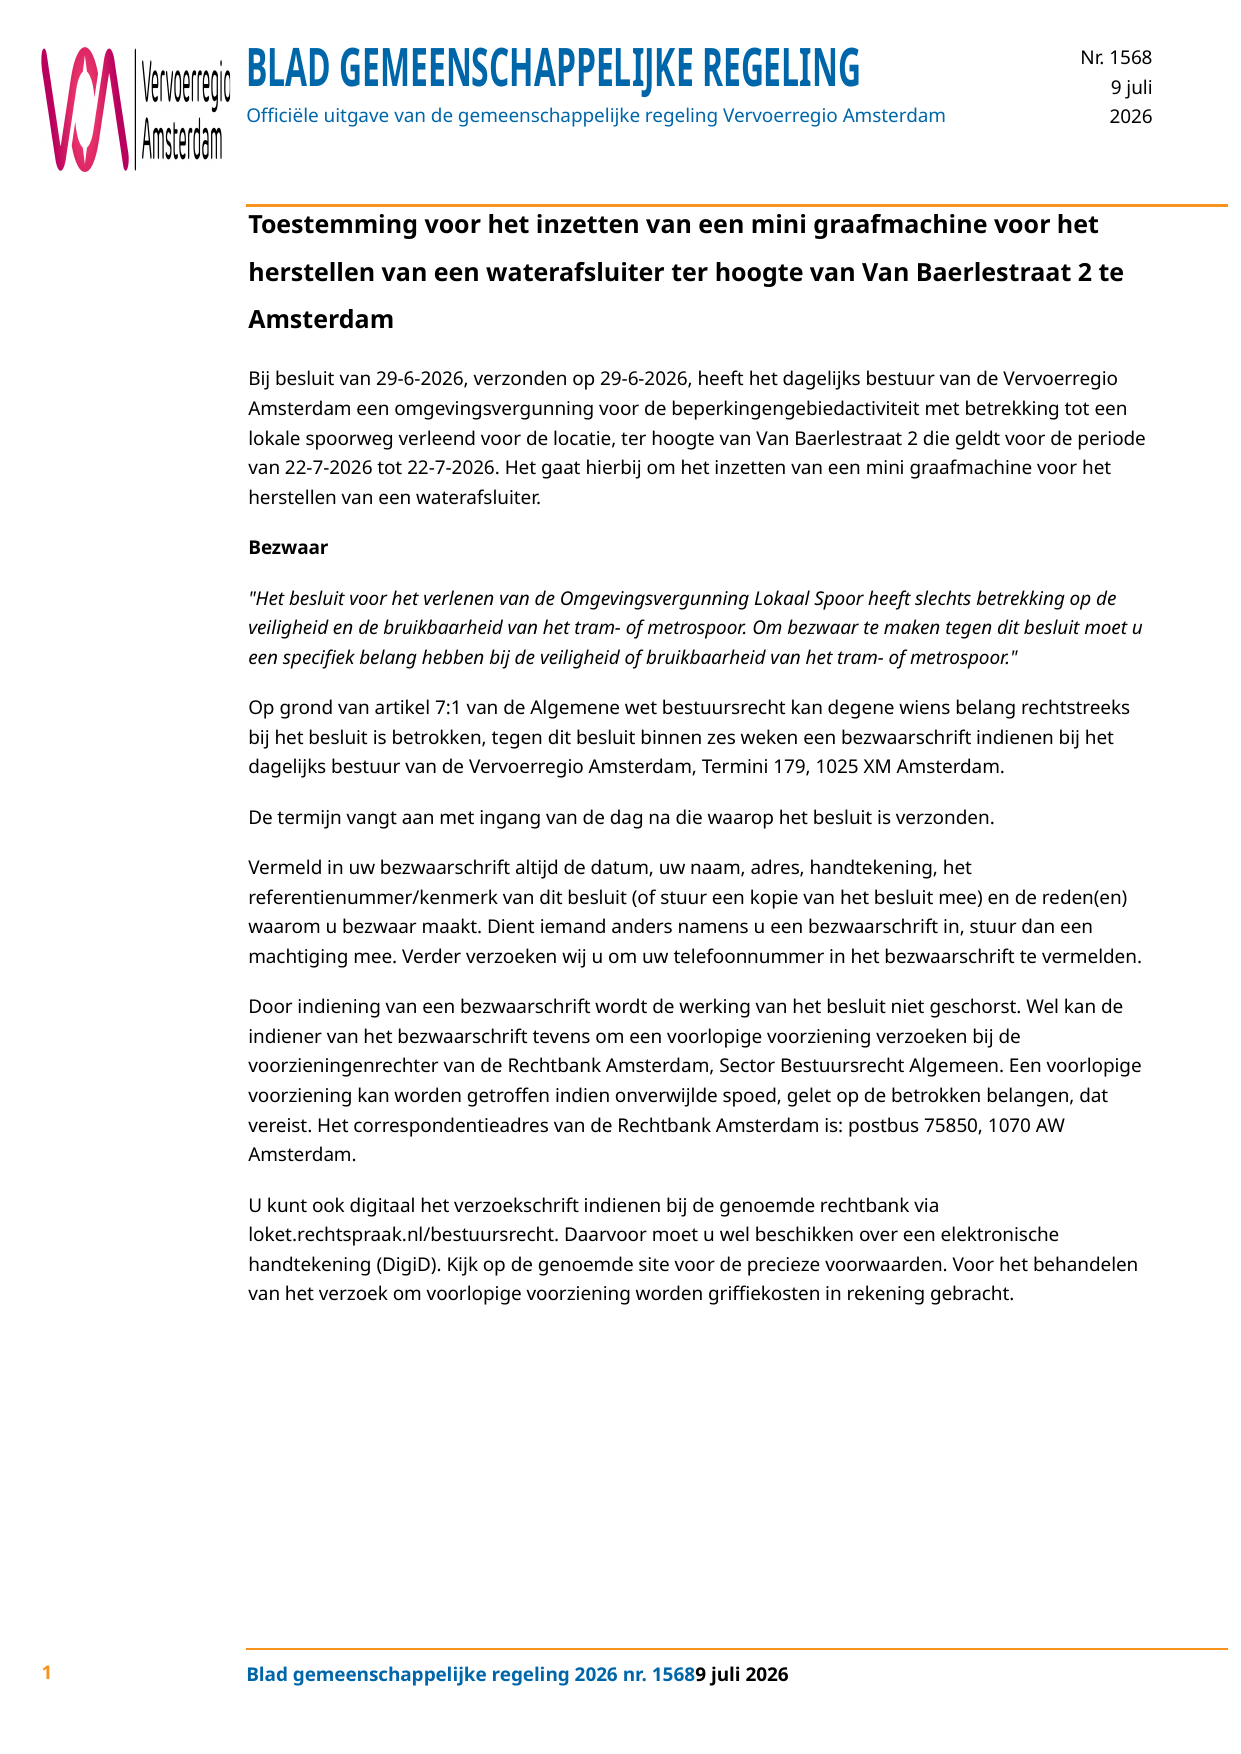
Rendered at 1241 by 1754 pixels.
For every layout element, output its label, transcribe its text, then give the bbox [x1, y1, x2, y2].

text De termijn vangt aan met ingang van de dag na die waarop het besluit is verzonden. [248, 804, 1152, 829]
text "Het besluit voor het verlenen van de Omgevingsvergunning Lokaal Spoor heeft slechts betrekking op de veiligheid en de bruikbaarheid van het tram- of metrospoor. Om bezwaar te maken tegen dit besluit moet u een specifiek belang hebben bij de veiligheid of bruikbaarheid van het tram- of metrospoor." [248, 585, 1152, 669]
text Toestemming voor het inzetten van een mini graafmachine voor het herstellen van een waterafsluiter ter hoogte van Van Baerlestraat 2 te Amsterdam [248, 207, 1152, 336]
text Op grond van artikel 7:1 van de Algemene wet bestuursrecht kan degene wiens belang rechtstreeks bij het besluit is betrokken, tegen dit besluit binnen zes weken een bezwaarschrift indienen bij het dagelijks bestuur van de Vervoerregio Amsterdam, Termini 179, 1025 XM Amsterdam. [248, 694, 1152, 779]
text Door indiening van een bezwaarschrift wordt de werking van het besluit niet geschorst. Wel kan de indiener van het bezwaarschrift tevens om een voorlopige voorziening verzoeken bij de voorzieningenrechter van de Rechtbank Amsterdam, Sector Bestuursrecht Algemeen. Een voorlopige voorziening kan worden getroffen indien onverwijlde spoed, gelet op de betrokken belangen, dat vereist. Het correspondentieadres van de Rechtbank Amsterdam is: postbus 75850, 1070 AW Amsterdam. [248, 993, 1152, 1167]
picture [41, 47, 231, 172]
text Vermeld in uw bezwaarschrift altijd de datum, uw naam, adres, handtekening, het referentienummer/kenmerk van dit besluit (of stuur een kopie van het besluit mee) en de reden(en) waarom u bezwaar maakt. Dient iemand anders namens u een bezwaarschrift in, stuur dan een machtiging mee. Verder verzoeken wij u om uw telefoonnummer in het bezwaarschrift te vermelden. [248, 854, 1152, 969]
text Bezwaar [248, 534, 1152, 560]
text Bij besluit van 29-6-2026, verzonden op 29-6-2026, heeft het dagelijks bestuur van de Vervoerregio Amsterdam een omgevingsvergunning voor de beperkingengebiedactiviteit met betrekking tot een lokale spoorweg verleend voor de locatie, ter hoogte van Van Baerlestraat 2 die geldt voor de periode van 22-7-2026 tot 22-7-2026. Het gaat hierbij om het inzetten van een mini graafmachine voor het herstellen van een waterafsluiter. [248, 366, 1152, 509]
text U kunt ook digitaal het verzoekschrift indienen bij de genoemde rechtbank via loket.rechtspraak.nl/bestuursrecht. Daarvoor moet u wel beschikken over een elektronische handtekening (DigiD). Kijk op de genoemde site voor de precieze voorwaarden. Voor het behandelen van het verzoek om voorlopige voorziening worden griffiekosten in rekening gebracht. [248, 1192, 1152, 1306]
